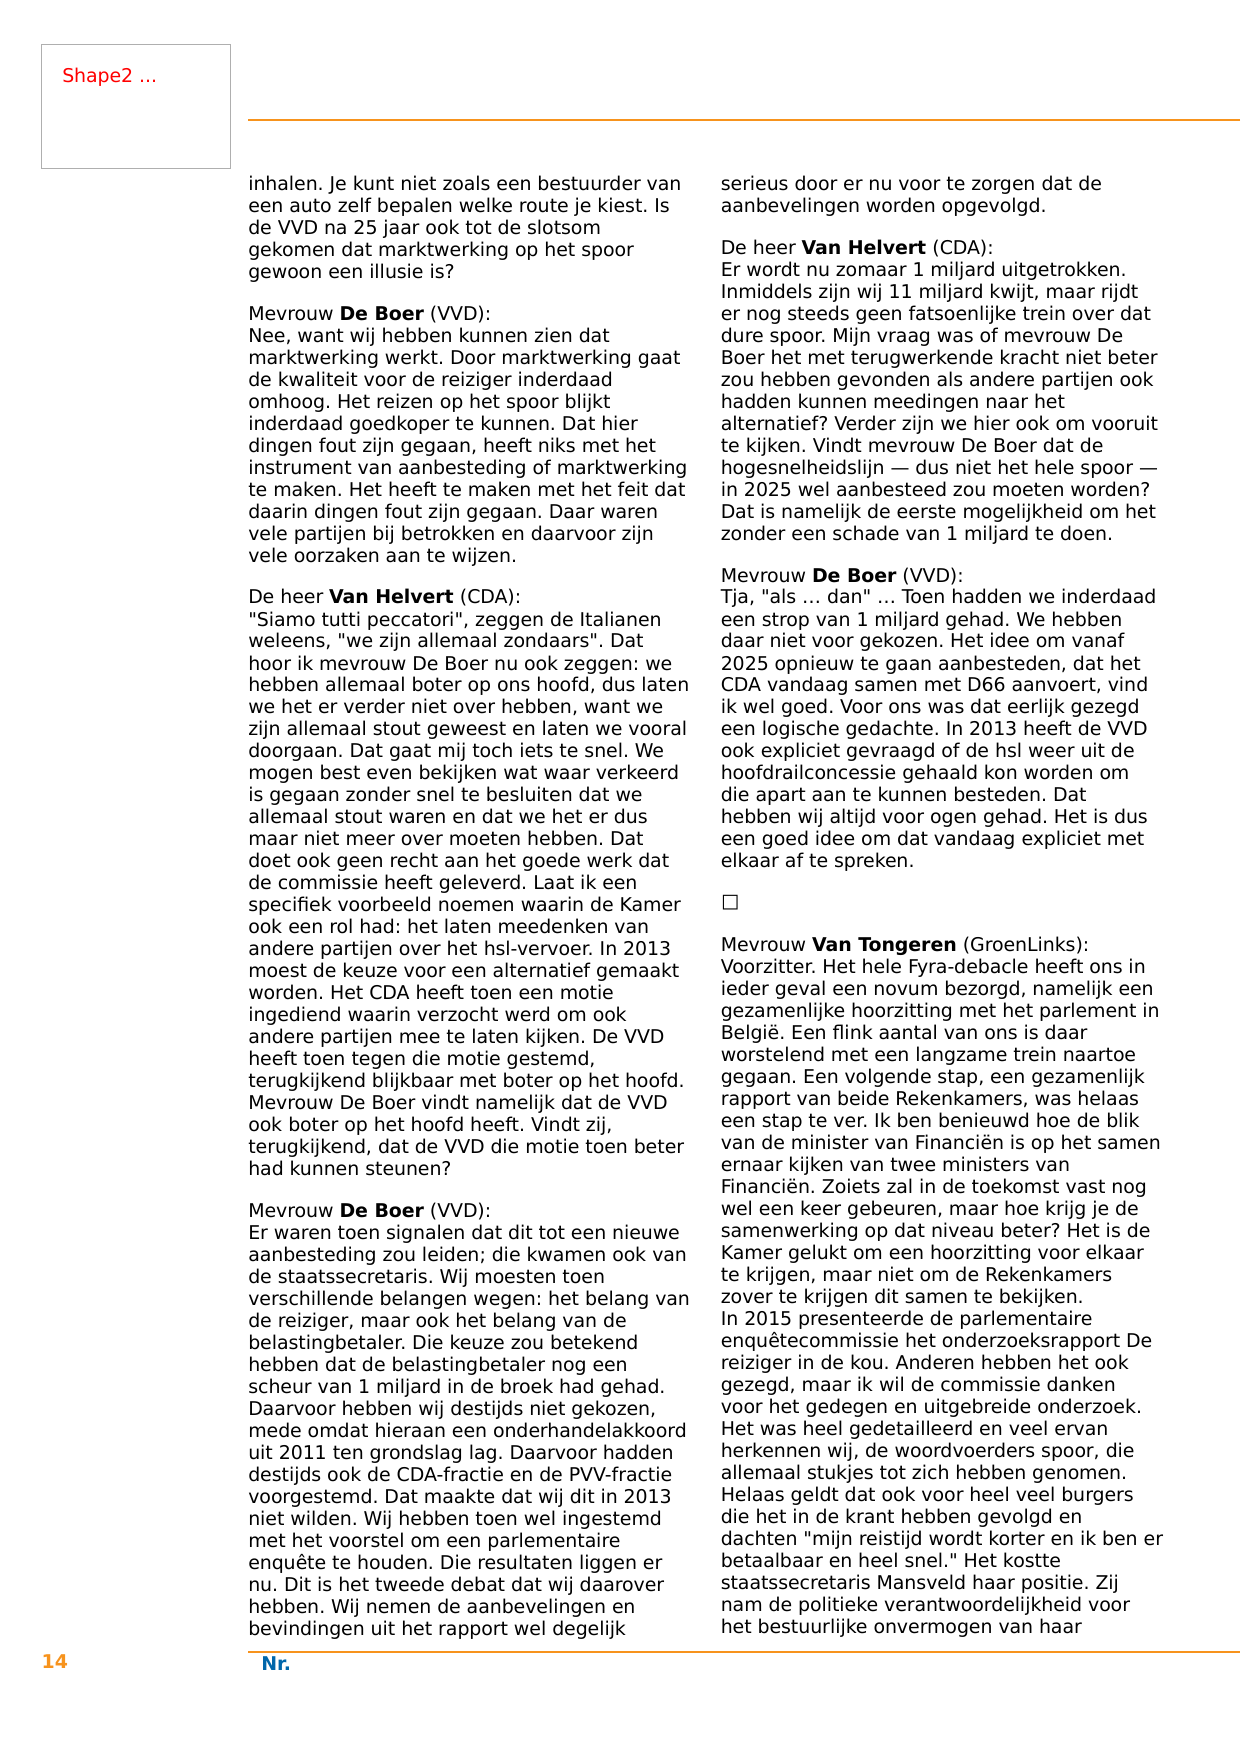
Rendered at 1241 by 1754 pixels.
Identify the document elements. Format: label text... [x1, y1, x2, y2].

text Voorzitter. Het hele Fyra-debacle heeft ons in ieder geval een novum bezorgd, namelijk een gezamenlijke hoorzitting met het parlement in België. Een flink aantal van ons is daar worstelend met een langzame trein naartoe gegaan. Een volgende stap, een gezamenlijk rapport van beide Rekenkamers, was helaas een stap te ver. Ik ben benieuwd hoe de blik van de minister van Financiën is op het samen ernaar kijken van twee ministers van Financiën. Zoiets zal in de toekomst vast nog wel een keer gebeuren, maar hoe krijg je de samenwerking op dat niveau beter? Het is de Kamer gelukt om een hoorzitting voor elkaar te krijgen, maar niet om de Rekenkamers zover te krijgen dit samen te bekijken. [721, 956, 1163, 1308]
text Mevrouw De Boer (VVD): [248, 1200, 691, 1222]
text Nee, want wij hebben kunnen zien dat marktwerking werkt. Door marktwerking gaat de kwaliteit voor de reiziger inderdaad omhoog. Het reizen op het spoor blijkt inderdaad goedkoper te kunnen. Dat hier dingen fout zijn gegaan, heeft niks met het instrument van aanbesteding of marktwerking te maken. Het heeft te maken met het feit dat daarin dingen fout zijn gegaan. Daar waren vele partijen bij betrokken en daarvoor zijn vele oorzaken aan te wijzen. [248, 325, 691, 566]
text Mevrouw Van Tongeren (GroenLinks): [721, 934, 1163, 956]
text In 2015 presenteerde de parlementaire enquêtecommissie het onderzoeksrapport De reiziger in de kou. Anderen hebben het ook gezegd, maar ik wil de commissie danken voor het gedegen en uitgebreide onderzoek. Het was heel gedetailleerd en veel ervan herkennen wij, de woordvoerders spoor, die allemaal stukjes tot zich hebben genomen. Helaas geldt dat ook voor heel veel burgers die het in de krant hebben gevolgd en dachten "mijn reistijd wordt korter en ik ben er betaalbaar en heel snel." Het kostte staatssecretaris Mansveld haar positie. Zij nam de politieke verantwoordelijkheid voor het bestuurlijke onvermogen van haar [721, 1308, 1163, 1637]
text "Siamo tutti peccatori", zeggen de Italianen weleens, "we zijn allemaal zondaars". Dat hoor ik mevrouw De Boer nu ook zeggen: we hebben allemaal boter op ons hoofd, dus laten we het er verder niet over hebben, want we zijn allemaal stout geweest en laten we vooral doorgaan. Dat gaat mij toch iets te snel. We mogen best even bekijken wat waar verkeerd is gegaan zonder snel te besluiten dat we allemaal stout waren en dat we het er dus maar niet meer over moeten hebben. Dat doet ook geen recht aan het goede werk dat de commissie heeft geleverd. Laat ik een specifiek voorbeeld noemen waarin de Kamer ook een rol had: het laten meedenken van andere partijen over het hsl-vervoer. In 2013 moest de keuze voor een alternatief gemaakt worden. Het CDA heeft toen een motie ingediend waarin verzocht werd om ook andere partijen mee te laten kijken. De VVD heeft toen tegen die motie gestemd, terugkijkend blijkbaar met boter op het hoofd. Mevrouw De Boer vindt namelijk dat de VVD ook boter op het hoofd heeft. Vindt zij, terugkijkend, dat de VVD die motie toen beter had kunnen steunen? [248, 608, 691, 1180]
text Er wordt nu zomaar 1 miljard uitgetrokken. Inmiddels zijn wij 11 miljard kwijt, maar rijdt er nog steeds geen fatsoenlijke trein over dat dure spoor. Mijn vraag was of mevrouw De Boer het met terugwerkende kracht niet beter zou hebben gevonden als andere partijen ook hadden kunnen meedingen naar het alternatief? Verder zijn we hier ook om vooruit te kijken. Vindt mevrouw De Boer dat de hogesnelheidslijn — dus niet het hele spoor — in 2025 wel aanbesteed zou moeten worden? Dat is namelijk de eerste mogelijkheid om het zonder een schade van 1 miljard te doen. [721, 259, 1163, 544]
text serieus door er nu voor te zorgen dat de aanbevelingen worden opgevolgd. [721, 173, 1163, 217]
text inhalen. Je kunt niet zoals een bestuurder van een auto zelf bepalen welke route je kiest. Is de VVD na 25 jaar ook tot de slotsom gekomen dat marktwerking op het spoor gewoon een illusie is? [248, 173, 691, 283]
text De heer Van Helvert (CDA): [248, 586, 691, 608]
text De heer Van Helvert (CDA): [721, 237, 1163, 259]
text Er waren toen signalen dat dit tot een nieuwe aanbesteding zou leiden; die kwamen ook van de staatssecretaris. Wij moesten toen verschillende belangen wegen: het belang van de reiziger, maar ook het belang van de belastingbetaler. Die keuze zou betekend hebben dat de belastingbetaler nog een scheur van 1 miljard in de broek had gehad. Daarvoor hebben wij destijds niet gekozen, mede omdat hieraan een onderhandelakkoord uit 2011 ten grondslag lag. Daarvoor hadden destijds ook de CDA-fractie en de PVV-fractie voorgestemd. Dat maakte dat wij dit in 2013 niet wilden. Wij hebben toen wel ingestemd met het voorstel om een parlementaire enquête te houden. Die resultaten liggen er nu. Dit is het tweede debat dat wij daarover hebben. Wij nemen de aanbevelingen en bevindingen uit het rapport wel degelijk [248, 1222, 691, 1639]
text ⬜ [721, 892, 1163, 914]
text Mevrouw De Boer (VVD): [721, 564, 1163, 586]
text Tja, "als … dan" … Toen hadden we inderdaad een strop van 1 miljard gehad. We hebben daar niet voor gekozen. Het idee om vanaf 2025 opnieuw te gaan aanbesteden, dat het CDA vandaag samen met D66 aanvoert, vind ik wel goed. Voor ons was dat eerlijk gezegd een logische gedachte. In 2013 heeft de VVD ook expliciet gevraagd of de hsl weer uit de hoofdrailconcessie gehaald kon worden om die apart aan te kunnen besteden. Dat hebben wij altijd voor ogen gehad. Het is dus een goed idee om dat vandaag expliciet met elkaar af te spreken. [721, 586, 1163, 872]
text Mevrouw De Boer (VVD): [248, 303, 691, 325]
